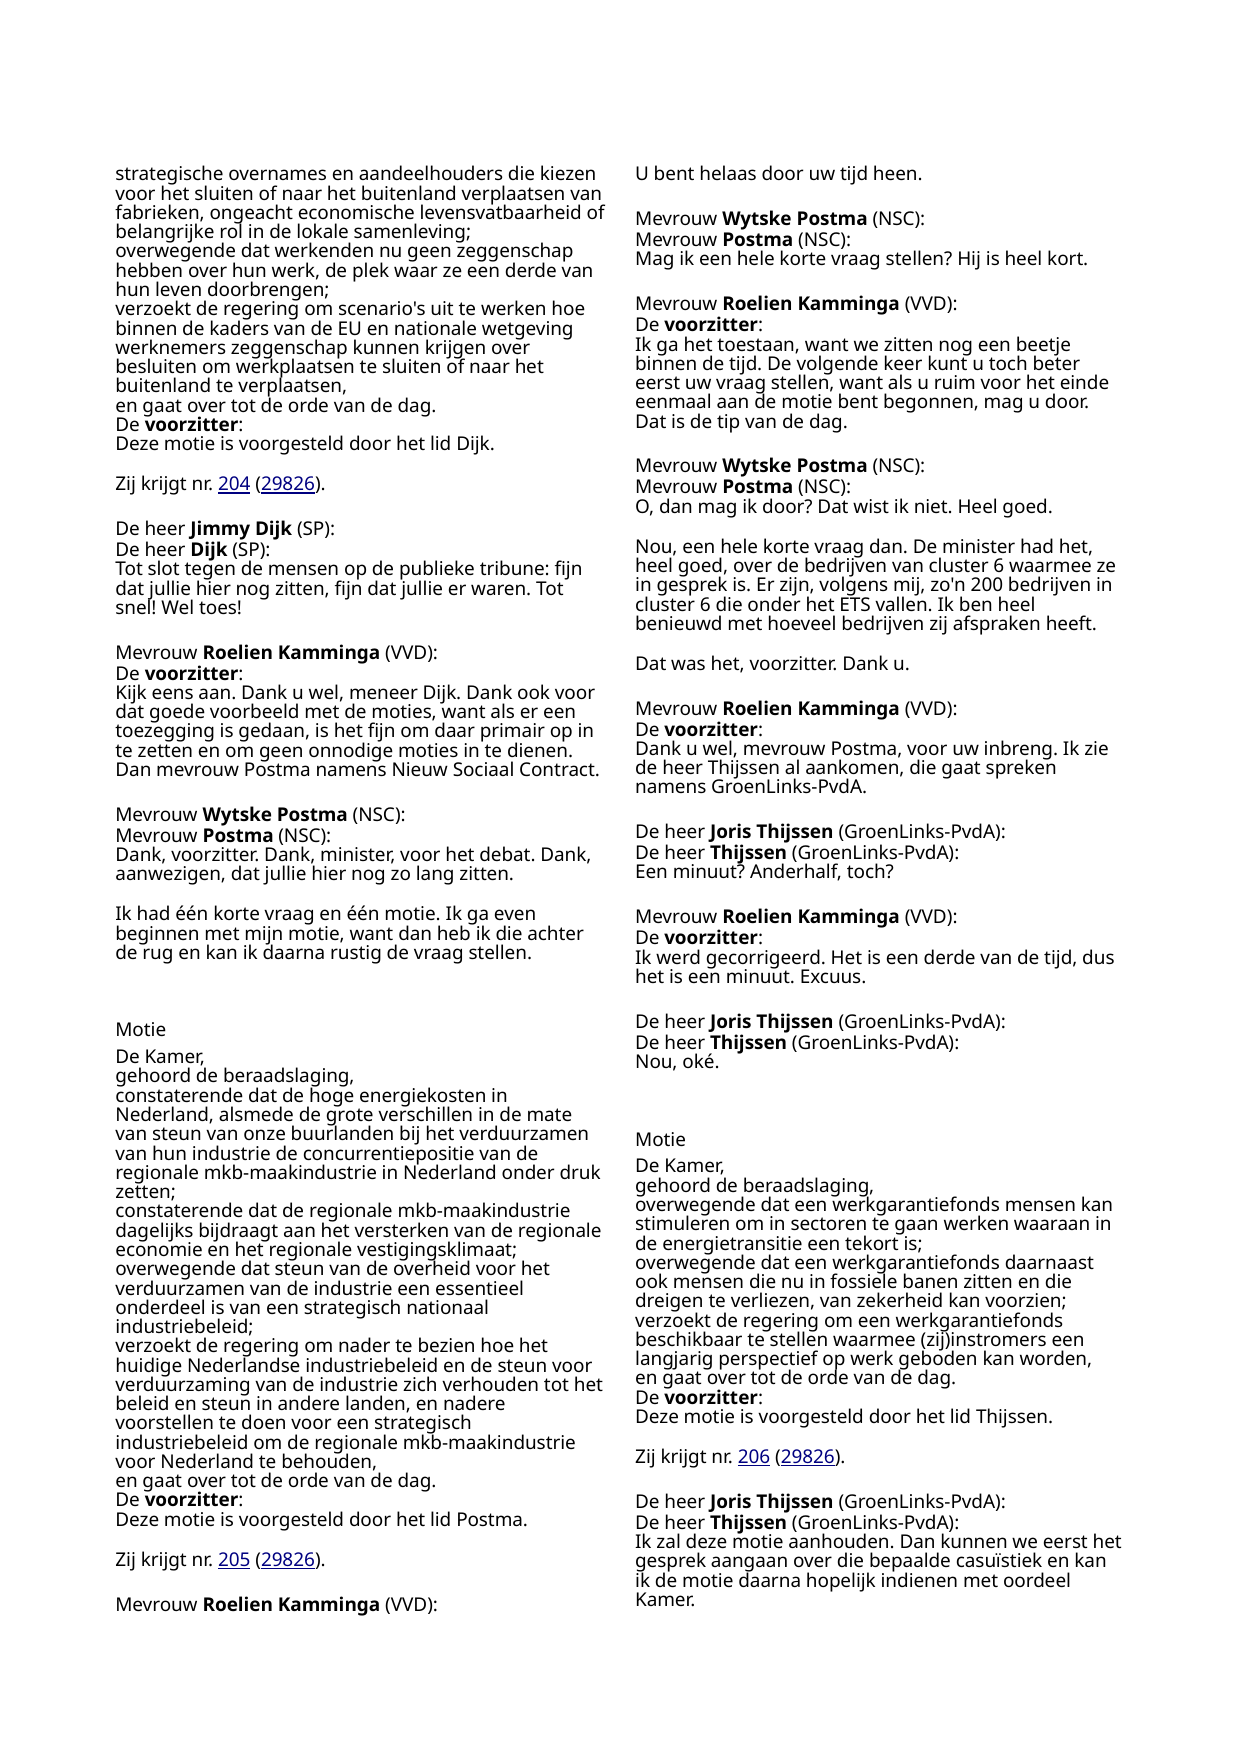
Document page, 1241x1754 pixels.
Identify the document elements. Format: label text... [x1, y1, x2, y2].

text Deze motie is voorgesteld door het lid Postma. [115, 1511, 605, 1530]
text Mevrouw Roelien Kamminga (VVD): [115, 1591, 605, 1617]
text constaterende dat de regionale mkb-maakindustrie dagelijks bijdraagt aan het versterken van de regionale economie en het regionale vestigingsklimaat; [115, 1202, 605, 1260]
text Ik had één korte vraag en één motie. Ik ga even beginnen met mijn motie, want dan heb ik die achter de rug en kan ik daarna rustig de vraag stellen. [115, 905, 605, 963]
text De heer Thijssen (GroenLinks-PvdA): [635, 1514, 1125, 1533]
text Zij krijgt nr. 205 (29826). [115, 1551, 605, 1570]
text overwegende dat steun van de overheid voor het verduurzamen van de industrie een essentieel onderdeel is van een strategisch nationaal industriebeleid; [115, 1260, 605, 1337]
text overwegende dat werkenden nu geen zeggenschap hebben over hun werk, de plek waar ze een derde van hun leven doorbrengen; [115, 242, 605, 300]
text De heer Joris Thijssen (GroenLinks-PvdA): [635, 818, 1125, 844]
text Deze motie is voorgesteld door het lid Dijk. [115, 435, 605, 454]
text O, dan mag ik door? Dat wist ik niet. Heel goed. [635, 498, 1125, 517]
text Ik zal deze motie aanhouden. Dan kunnen we eerst het gesprek aangaan over die bepaalde casuïstiek en kan ik de motie daarna hopelijk indienen met oordeel Kamer. [635, 1533, 1125, 1610]
text Mevrouw Postma (NSC): [115, 827, 605, 846]
text Motie [115, 1017, 605, 1042]
text De voorzitter: [115, 664, 605, 684]
text De voorzitter: [115, 416, 605, 435]
text Mevrouw Wytske Postma (NSC): [635, 205, 1125, 231]
text Dat was het, voorzitter. Dank u. [635, 655, 1125, 674]
text verzoekt de regering om een werkgarantiefonds beschikbaar te stellen waarmee (zij)instromers een langjarig perspectief op werk geboden kan worden, [635, 1312, 1125, 1369]
text De voorzitter: [115, 1491, 605, 1511]
text Ik werd gecorrigeerd. Het is een derde van de tijd, dus het is een minuut. Excuus. [635, 949, 1125, 987]
text De heer Jimmy Dijk (SP): [115, 515, 605, 541]
text Dank u wel, mevrouw Postma, voor uw inbreng. Ik zie de heer Thijssen al aankomen, die gaat spreken namens GroenLinks-PvdA. [635, 740, 1125, 798]
text gehoord de beraadslaging, [115, 1067, 605, 1087]
text U bent helaas door uw tijd heen. [635, 165, 1125, 184]
text Tot slot tegen de mensen op de publieke tribune: fijn dat jullie hier nog zitten, fijn dat jullie er waren. Tot snel! Wel toes! [115, 560, 605, 618]
text De heer Dijk (SP): [115, 541, 605, 560]
text overwegende dat een werkgarantiefonds daarnaast ook mensen die nu in fossiele banen zitten en die dreigen te verliezen, van zekerheid kan voorzien; [635, 1254, 1125, 1312]
text Mevrouw Roelien Kamminga (VVD): [635, 291, 1125, 316]
text Zij krijgt nr. 204 (29826). [115, 475, 605, 494]
text Mevrouw Roelien Kamminga (VVD): [635, 695, 1125, 721]
text verzoekt de regering om nader te bezien hoe het huidige Nederlandse industriebeleid en de steun voor verduurzaming van de industrie zich verhouden tot het beleid en steun in andere landen, en nadere voorstellen te doen voor een strategisch industriebeleid om de regionale mkb-maakindustrie voor Nederland te behouden, [115, 1337, 605, 1472]
text strategische overnames en aandeelhouders die kiezen voor het sluiten of naar het buitenland verplaatsen van fabrieken, ongeacht economische levensvatbaarheid of belangrijke rol in de lokale samenleving; [115, 165, 605, 242]
text De Kamer, [635, 1157, 1125, 1177]
text gehoord de beraadslaging, [635, 1177, 1125, 1196]
text Mag ik een hele korte vraag stellen? Hij is heel kort. [635, 250, 1125, 270]
text Ik ga het toestaan, want we zitten nog een beetje binnen de tijd. De volgende keer kunt u toch beter eerst uw vraag stellen, want als u ruim voor het einde eenmaal aan de motie bent begonnen, mag u door. Dat is de tip van de dag. [635, 336, 1125, 432]
text Mevrouw Postma (NSC): [635, 231, 1125, 250]
text Nou, een hele korte vraag dan. De minister had het, heel goed, over de bedrijven van cluster 6 waarmee ze in gesprek is. Er zijn, volgens mij, zo'n 200 bedrijven in cluster 6 die onder het ETS vallen. Ik ben heel benieuwd met hoeveel bedrijven zij afspraken heeft. [635, 538, 1125, 634]
text De voorzitter: [635, 929, 1125, 949]
text en gaat over tot de orde van de dag. [115, 1472, 605, 1491]
text Kijk eens aan. Dank u wel, meneer Dijk. Dank ook voor dat goede voorbeeld met de moties, want als er een toezegging is gedaan, is het fijn om daar primair op in te zetten en om geen onnodige moties in te dienen. Dan mevrouw Postma namens Nieuw Sociaal Contract. [115, 684, 605, 780]
text De voorzitter: [635, 1389, 1125, 1408]
text Mevrouw Wytske Postma (NSC): [115, 801, 605, 827]
text verzoekt de regering om scenario's uit te werken hoe binnen de kaders van de EU en nationale wetgeving werknemers zeggenschap kunnen krijgen over besluiten om werkplaatsen te sluiten of naar het buitenland te verplaatsen, [115, 300, 605, 397]
text De voorzitter: [635, 721, 1125, 740]
text overwegende dat een werkgarantiefonds mensen kan stimuleren om in sectoren te gaan werken waaraan in de energietransitie een tekort is; [635, 1196, 1125, 1254]
text Zij krijgt nr. 206 (29826). [635, 1448, 1125, 1467]
text Mevrouw Roelien Kamminga (VVD): [115, 639, 605, 664]
text Dank, voorzitter. Dank, minister, voor het debat. Dank, aanwezigen, dat jullie hier nog zo lang zitten. [115, 846, 605, 884]
text Een minuut? Anderhalf, toch? [635, 863, 1125, 883]
text Mevrouw Roelien Kamminga (VVD): [635, 904, 1125, 929]
text constaterende dat de hoge energiekosten in Nederland, alsmede de grote verschillen in de mate van steun van onze buurlanden bij het verduurzamen van hun industrie de concurrentiepositie van de regionale mkb-maakindustrie in Nederland onder druk zetten; [115, 1087, 605, 1202]
text en gaat over tot de orde van de dag. [115, 397, 605, 416]
text De heer Thijssen (GroenLinks-PvdA): [635, 844, 1125, 863]
text Motie [635, 1126, 1125, 1151]
text Mevrouw Wytske Postma (NSC): [635, 453, 1125, 478]
text en gaat over tot de orde van de dag. [635, 1369, 1125, 1389]
text De Kamer, [115, 1048, 605, 1067]
text De heer Thijssen (GroenLinks-PvdA): [635, 1034, 1125, 1053]
text De heer Joris Thijssen (GroenLinks-PvdA): [635, 1008, 1125, 1034]
text De heer Joris Thijssen (GroenLinks-PvdA): [635, 1488, 1125, 1514]
text Deze motie is voorgesteld door het lid Thijssen. [635, 1408, 1125, 1427]
text Mevrouw Postma (NSC): [635, 478, 1125, 498]
text Nou, oké. [635, 1053, 1125, 1072]
text De voorzitter: [635, 316, 1125, 336]
